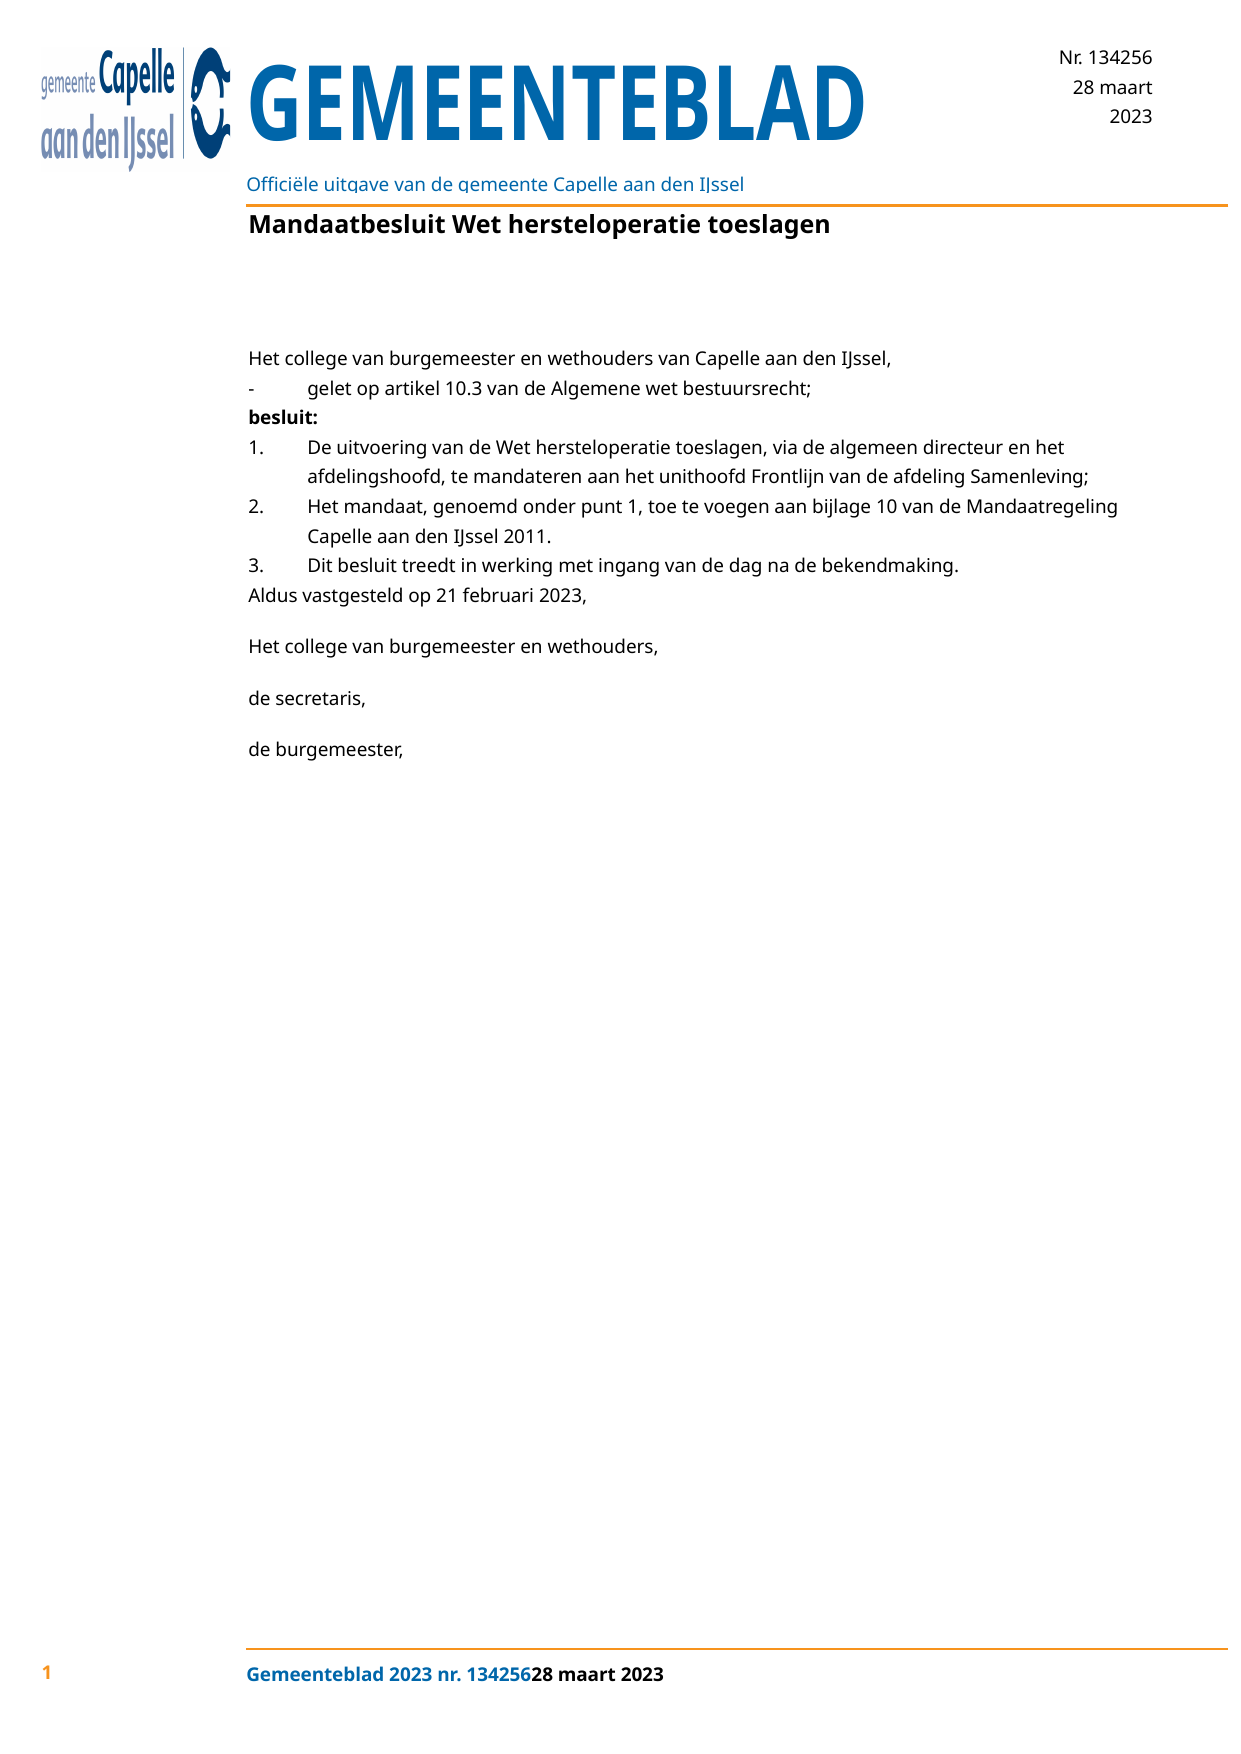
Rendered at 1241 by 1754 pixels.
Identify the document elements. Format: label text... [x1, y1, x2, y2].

list Dit besluit treedt in werking met ingang van de dag na de bekendmaking. [248, 552, 1152, 578]
text Het college van burgemeester en wethouders, [248, 633, 1152, 659]
text Mandaatbesluit Wet hersteloperatie toeslagen [248, 207, 1152, 241]
text besluit: [248, 404, 1152, 430]
picture [41, 47, 231, 172]
list De uitvoering van de Wet hersteloperatie toeslagen, via de algemeen directeur en het afdelingshoofd, te mandateren aan het unithoofd Frontlijn van de afdeling Samenleving; [248, 434, 1152, 489]
text de burgemeester, [248, 736, 1152, 762]
text Aldus vastgesteld op 21 februari 2023, [248, 582, 1152, 608]
list gelet op artikel 10.3 van de Algemene wet bestuursrecht; [248, 375, 1152, 401]
text Het college van burgemeester en wethouders van Capelle aan den IJssel, [248, 345, 1152, 371]
text de secretaris, [248, 685, 1152, 711]
list Het mandaat, genoemd onder punt 1, toe te voegen aan bijlage 10 van de Mandaatregeling Capelle aan den IJssel 2011. [248, 493, 1152, 548]
